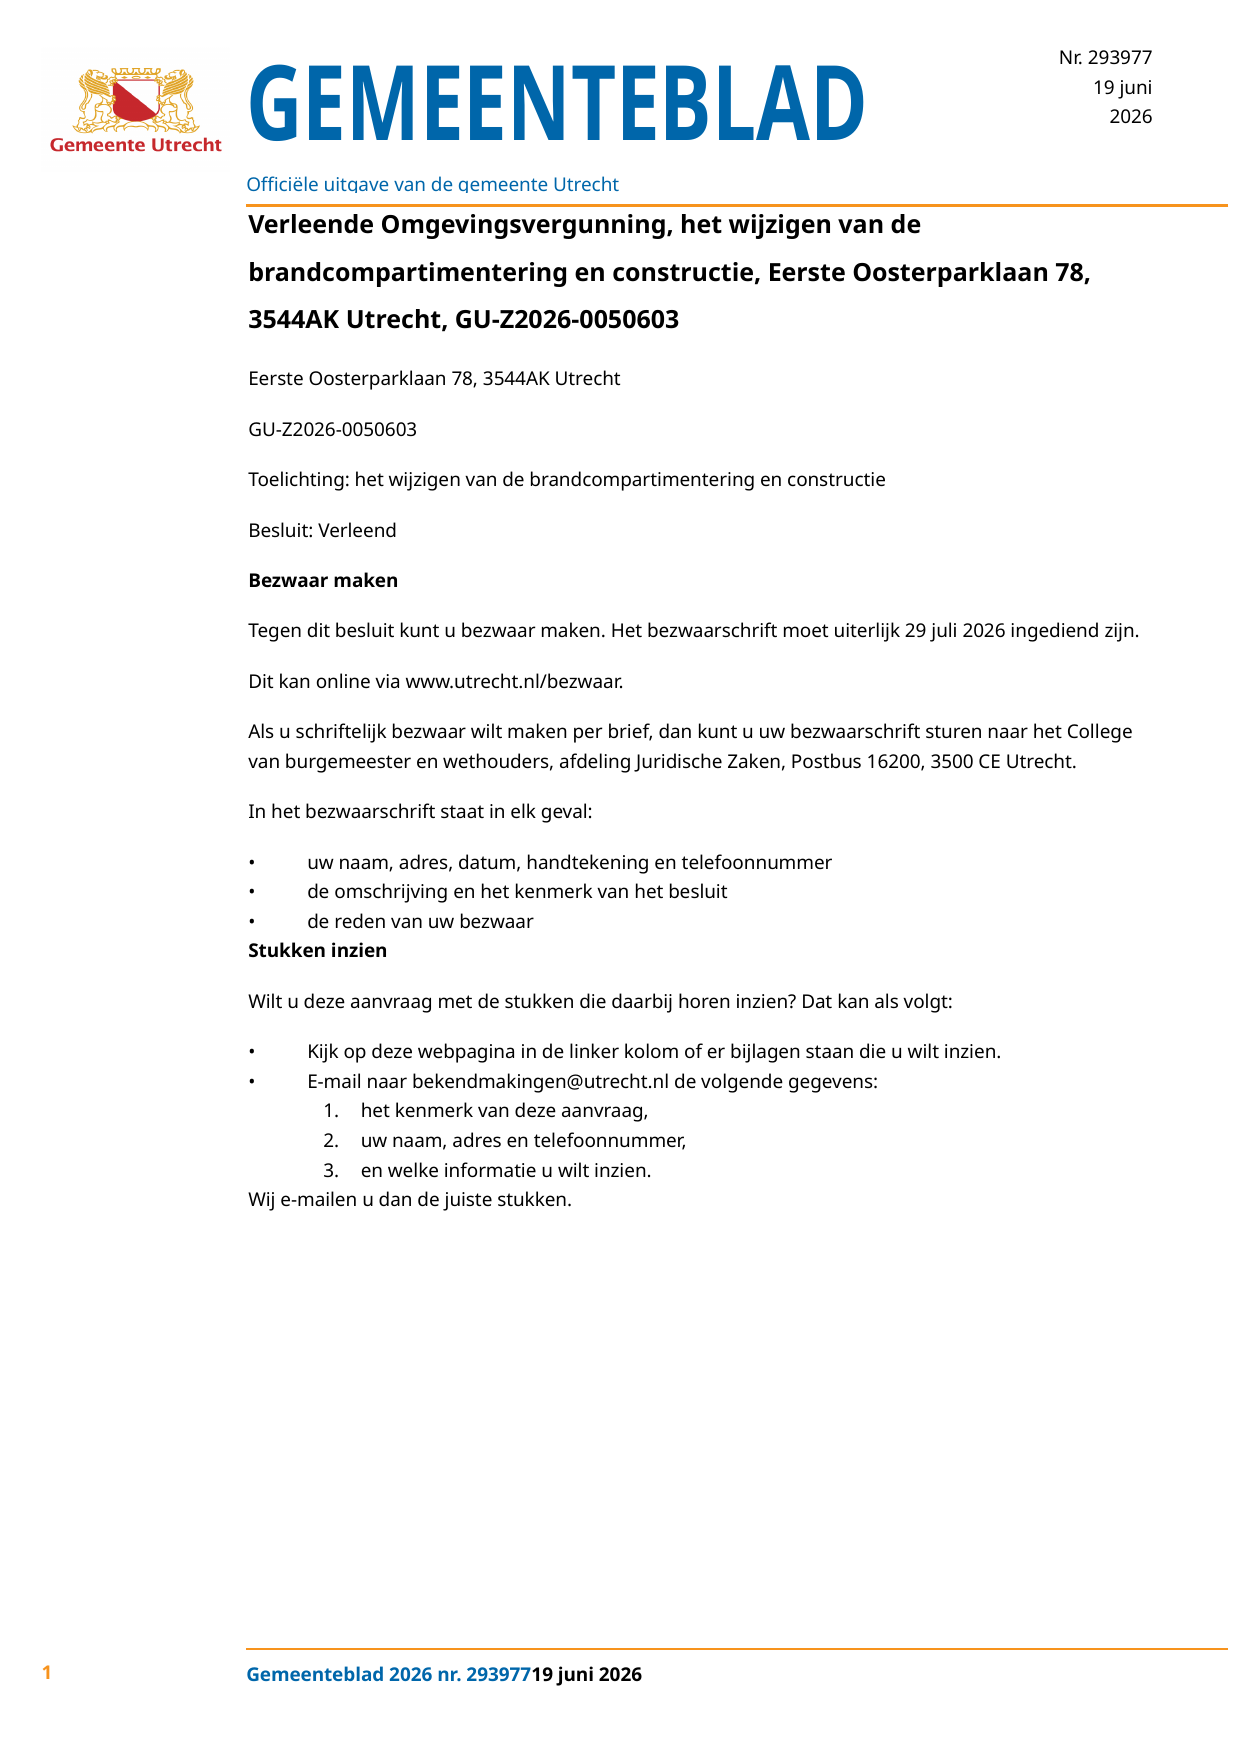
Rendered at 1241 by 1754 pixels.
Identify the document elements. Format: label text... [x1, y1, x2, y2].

list E-mail naar bekendmakingen@utrecht.nl de volgende gegevens: [248, 1068, 1152, 1094]
text GU-Z2026-0050603 [248, 416, 1152, 442]
list de reden van uw bezwaar [248, 908, 1152, 934]
text Wij e-mailen u dan de juiste stukken. [248, 1186, 1152, 1212]
list de omschrijving en het kenmerk van het besluit [248, 878, 1152, 904]
text Eerste Oosterparklaan 78, 3544AK Utrecht [248, 366, 1152, 391]
picture [41, 47, 231, 172]
text Dit kan online via www.utrecht.nl/bezwaar. [248, 668, 1152, 694]
text Stukken inzien [248, 938, 1152, 963]
list Kijk op deze webpagina in de linker kolom of er bijlagen staan die u wilt inzien. [248, 1038, 1152, 1064]
list en welke informatie u wilt inzien. [323, 1157, 1152, 1182]
text Wilt u deze aanvraag met de stukken die daarbij horen inzien? Dat kan als volgt: [248, 988, 1152, 1014]
text In het bezwaarschrift staat in elk geval: [248, 798, 1152, 824]
list uw naam, adres en telefoonnummer, [323, 1127, 1152, 1153]
text Als u schriftelijk bezwaar wilt maken per brief, dan kunt u uw bezwaarschrift sturen naar het College van burgemeester en wethouders, afdeling Juridische Zaken, Postbus 16200, 3500 CE Utrecht. [248, 718, 1152, 774]
list het kenmerk van deze aanvraag, [323, 1098, 1152, 1123]
text Bezwaar maken [248, 567, 1152, 593]
text Verleende Omgevingsvergunning, het wijzigen van de brandcompartimentering en constructie, Eerste Oosterparklaan 78, 3544AK Utrecht, GU-Z2026-0050603 [248, 207, 1152, 336]
text Tegen dit besluit kunt u bezwaar maken. Het bezwaarschrift moet uiterlijk 29 juli 2026 ingediend zijn. [248, 618, 1152, 643]
text Besluit: Verleend [248, 517, 1152, 542]
list uw naam, adres, datum, handtekening en telefoonnummer [248, 849, 1152, 874]
text Toelichting: het wijzigen van de brandcompartimentering en constructie [248, 466, 1152, 492]
